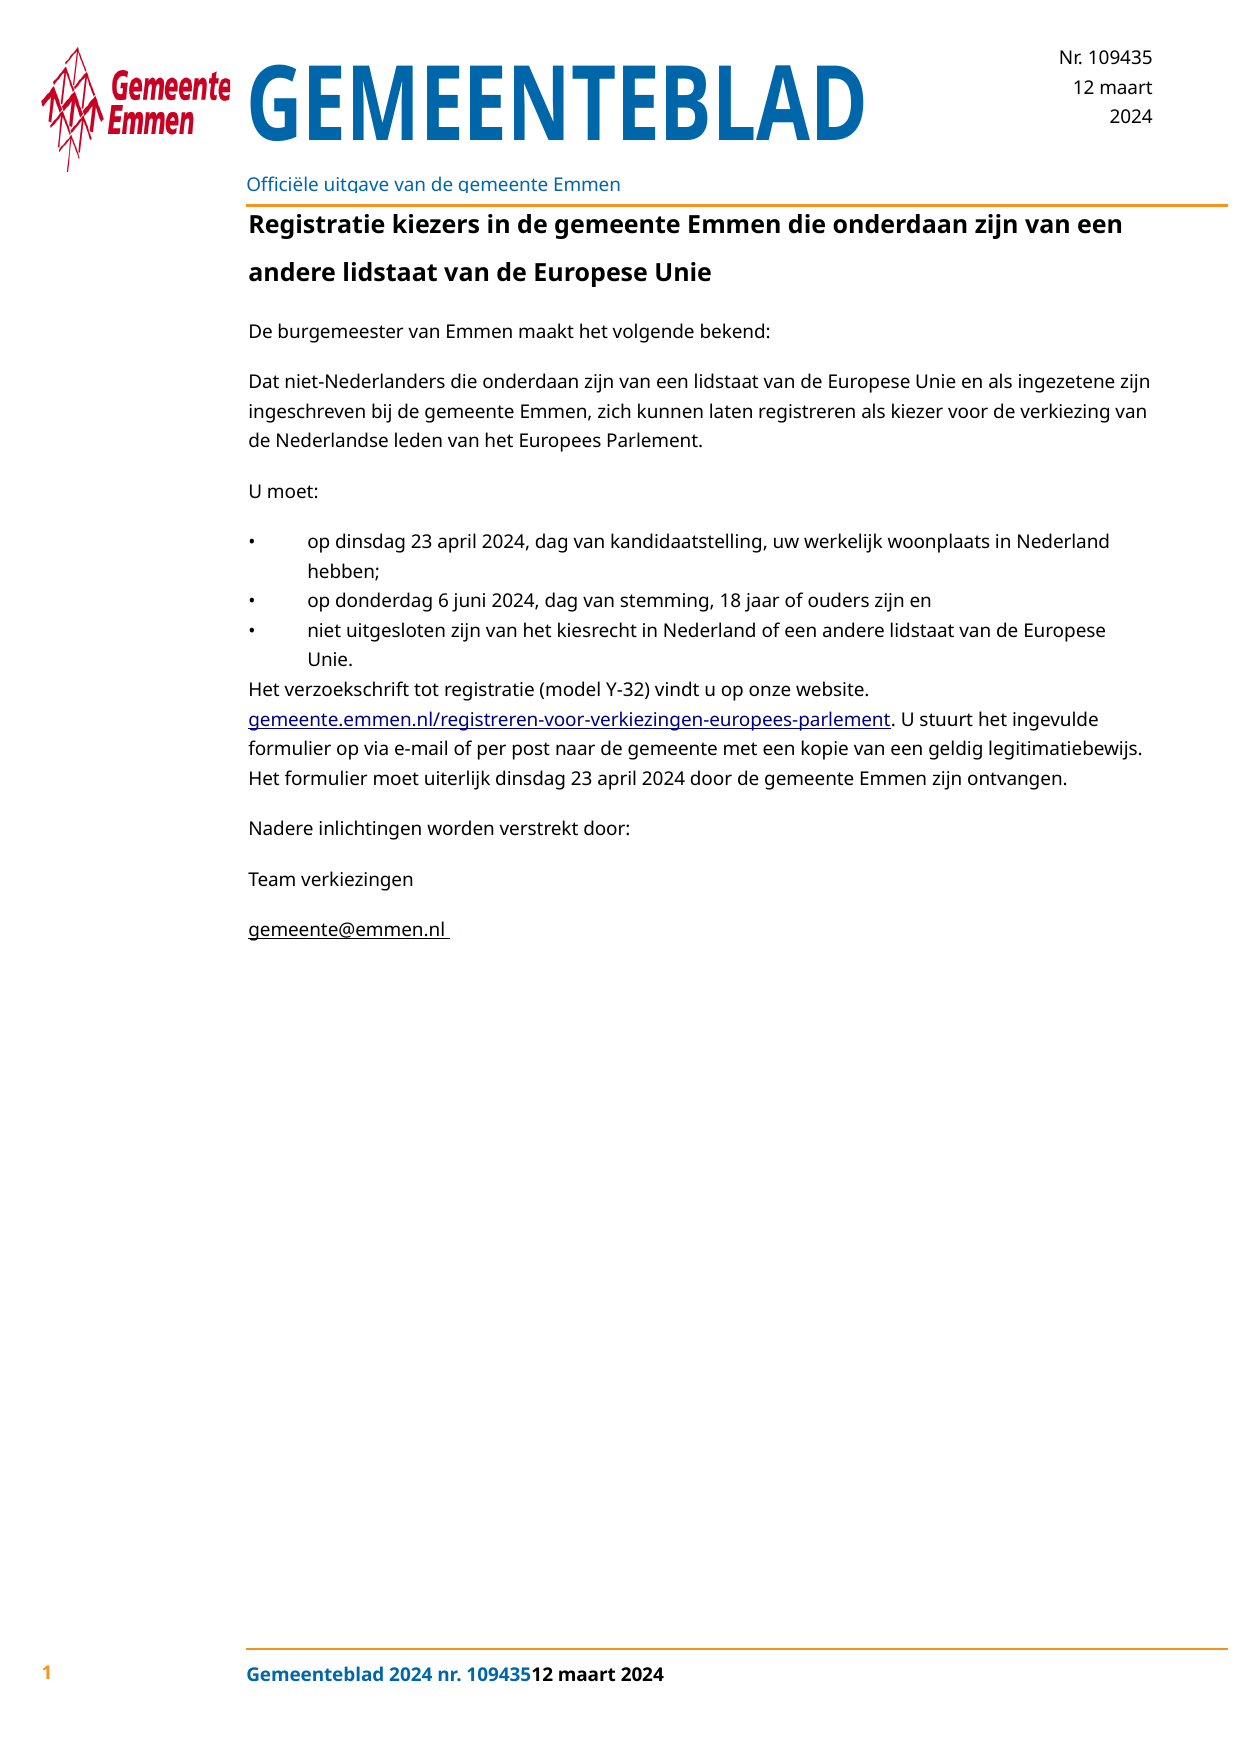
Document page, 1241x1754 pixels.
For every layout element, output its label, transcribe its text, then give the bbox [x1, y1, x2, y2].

list niet uitgesloten zijn van het kiesrecht in Nederland of een andere lidstaat van de Europese Unie. [248, 617, 1152, 672]
list op donderdag 6 juni 2024, dag van stemming, 18 jaar of ouders zijn en [248, 587, 1152, 613]
text Registratie kiezers in de gemeente Emmen die onderdaan zijn van een andere lidstaat van de Europese Unie [248, 207, 1152, 288]
text Het verzoekschrift tot registratie (model Y-32) vindt u op onze website. gemeente.emmen.nl/registreren-voor-verkiezingen-europees-parlement. U stuurt het ingevulde formulier op via e-mail of per post naar de gemeente met een kopie van een geldig legitimatiebewijs. Het formulier moet uiterlijk dinsdag 23 april 2024 door de gemeente Emmen zijn ontvangen. [248, 676, 1152, 791]
text Team verkiezingen [248, 866, 1152, 892]
list op dinsdag 23 april 2024, dag van kandidaatstelling, uw werkelijk woonplaats in Nederland hebben; [248, 528, 1152, 584]
text Nadere inlichtingen worden verstrekt door: [248, 815, 1152, 841]
text Dat niet-Nederlanders die onderdaan zijn van een lidstaat van de Europese Unie en als ingezetene zijn ingeschreven bij de gemeente Emmen, zich kunnen laten registreren als kiezer voor de verkiezing van de Nederlandse leden van het Europees Parlement. [248, 368, 1152, 453]
picture [41, 47, 231, 172]
text gemeente@emmen.nl [248, 916, 1152, 942]
text De burgemeester van Emmen maakt het volgende bekend: [248, 318, 1152, 344]
text U moet: [248, 478, 1152, 504]
